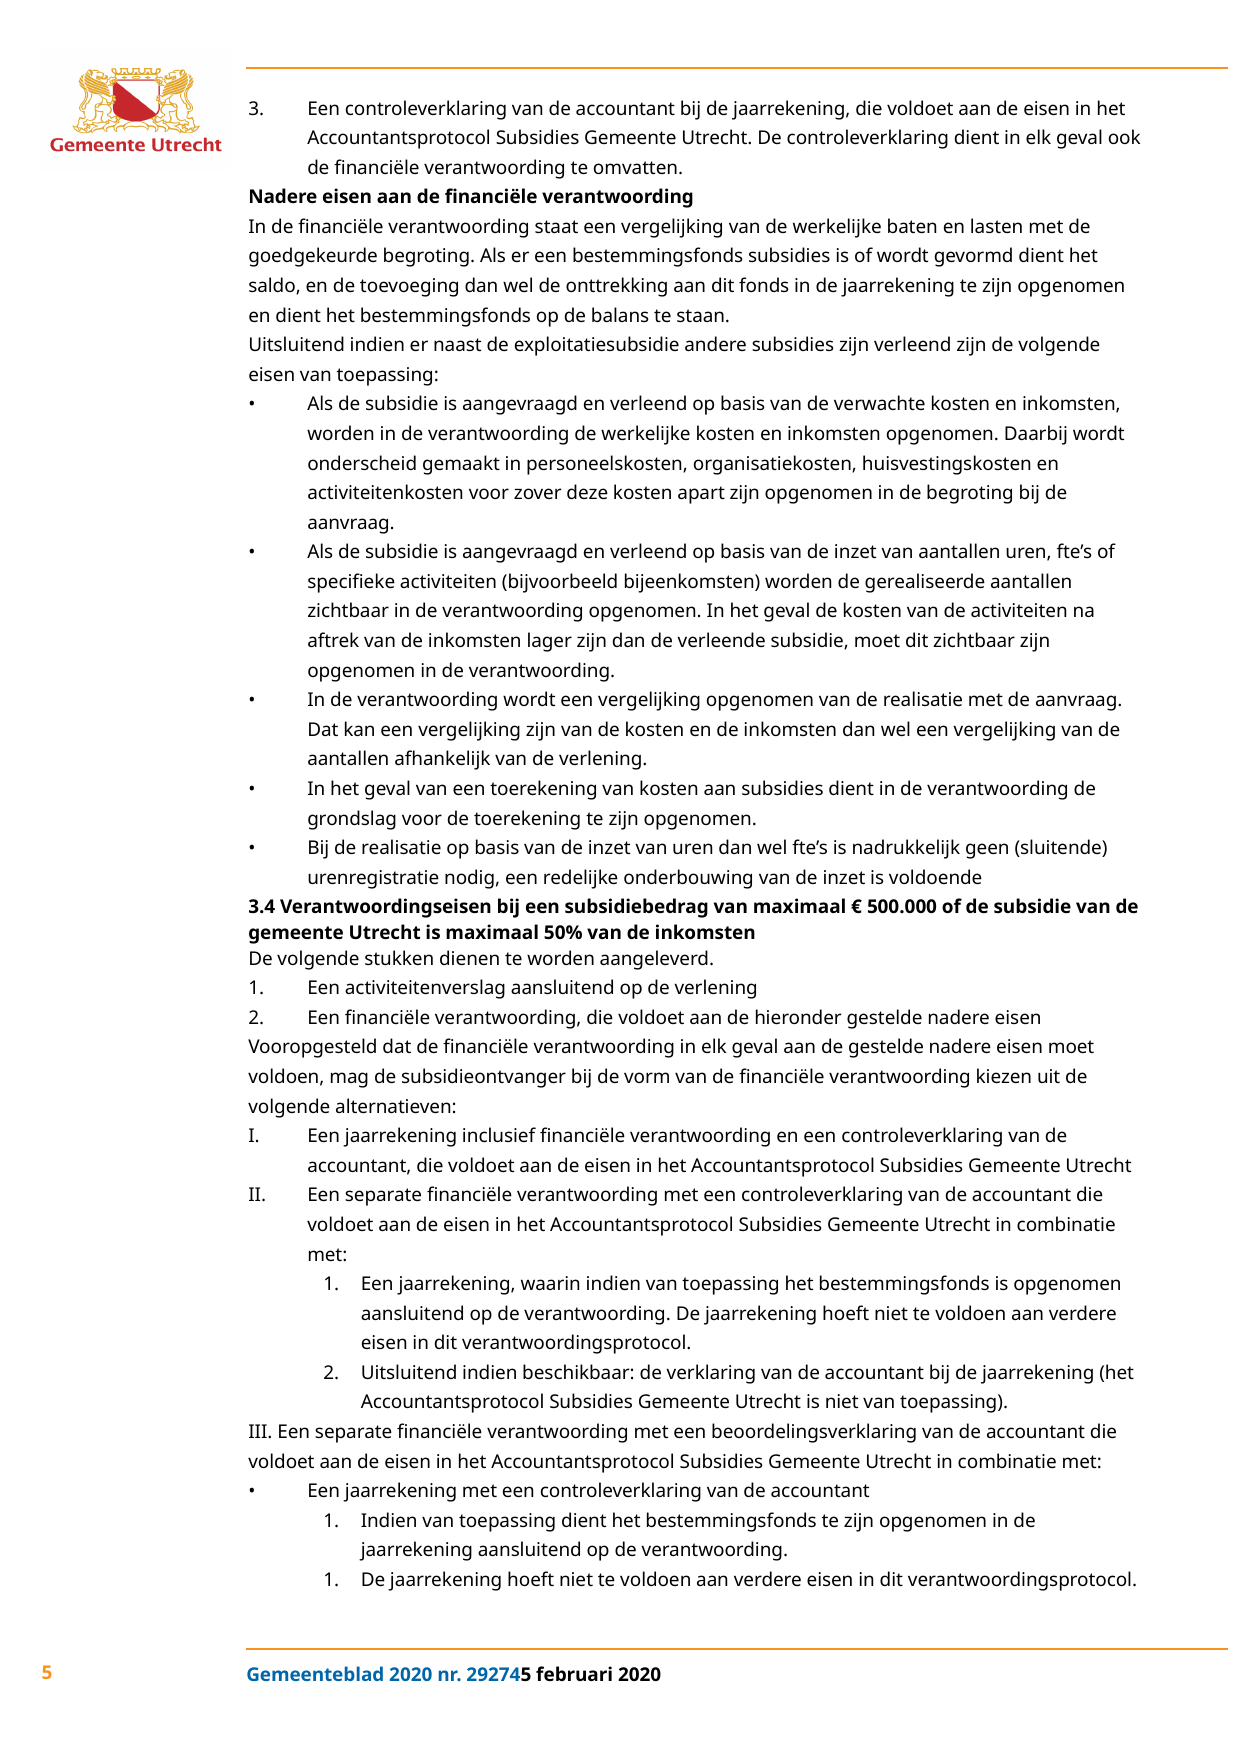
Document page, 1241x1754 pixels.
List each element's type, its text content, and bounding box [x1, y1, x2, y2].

list Uitsluitend indien beschikbaar: de verklaring van de accountant bij de jaarrekening (het Accountantsprotocol Subsidies Gemeente Utrecht is niet van toepassing). [323, 1359, 1152, 1414]
list In de verantwoording wordt een vergelijking opgenomen van de realisatie met de aanvraag. Dat kan een vergelijking zijn van de kosten en de inkomsten dan wel een vergelijking van de aantallen afhankelijk van de verlening. [248, 686, 1152, 771]
list Een jaarrekening inclusief financiële verantwoording en een controleverklaring van de accountant, die voldoet aan de eisen in het Accountantsprotocol Subsidies Gemeente Utrecht [248, 1122, 1152, 1178]
list Een activiteitenverslag aansluitend op de verlening [248, 974, 1152, 1000]
text Vooropgesteld dat de financiële verantwoording in elk geval aan de gestelde nadere eisen moet voldoen, mag de subsidieontvanger bij de vorm van de financiële verantwoording kiezen uit de volgende alternatieven: [248, 1034, 1152, 1119]
list De jaarrekening hoeft niet te voldoen aan verdere eisen in dit verantwoordingsprotocol. [323, 1566, 1152, 1592]
picture [41, 47, 231, 172]
list Een jaarrekening met een controleverklaring van de accountant [248, 1477, 1152, 1503]
list Als de subsidie is aangevraagd en verleend op basis van de inzet van aantallen uren, fte’s of specifieke activiteiten (bijvoorbeeld bijeenkomsten) worden de gerealiseerde aantallen zichtbaar in de verantwoording opgenomen. In het geval de kosten van de activiteiten na aftrek van de inkomsten lager zijn dan de verleende subsidie, moet dit zichtbaar zijn opgenomen in de verantwoording. [248, 538, 1152, 683]
list Een separate financiële verantwoording met een controleverklaring van de accountant die voldoet aan de eisen in het Accountantsprotocol Subsidies Gemeente Utrecht in combinatie met: [248, 1182, 1152, 1267]
list In het geval van een toerekening van kosten aan subsidies dient in de verantwoording de grondslag voor de toerekening te zijn opgenomen. [248, 775, 1152, 831]
list Een jaarrekening, waarin indien van toepassing het bestemmingsfonds is opgenomen aansluitend op de verantwoording. De jaarrekening hoeft niet te voldoen aan verdere eisen in dit verantwoordingsprotocol. [323, 1270, 1152, 1355]
text Nadere eisen aan de financiële verantwoording [248, 183, 1152, 209]
text III. Een separate financiële verantwoording met een beoordelingsverklaring van de accountant die voldoet aan de eisen in het Accountantsprotocol Subsidies Gemeente Utrecht in combinatie met: [248, 1418, 1152, 1474]
text Uitsluitend indien er naast de exploitatiesubsidie andere subsidies zijn verleend zijn de volgende eisen van toepassing: [248, 331, 1152, 387]
text 3.4 Verantwoordingseisen bij een subsidiebedrag van maximaal € 500.000 of de subsidie van de gemeente Utrecht is maximaal 50% van de inkomsten [248, 893, 1152, 945]
list Een controleverklaring van de accountant bij de jaarrekening, die voldoet aan de eisen in het Accountantsprotocol Subsidies Gemeente Utrecht. De controleverklaring dient in elk geval ook de financiële verantwoording te omvatten. [248, 95, 1152, 180]
text De volgende stukken dienen te worden aangeleverd. [248, 945, 1152, 971]
text In de financiële verantwoording staat een vergelijking van de werkelijke baten en lasten met de goedgekeurde begroting. Als er een bestemmingsfonds subsidies is of wordt gevormd dient het saldo, en de toevoeging dan wel de onttrekking aan dit fonds in de jaarrekening te zijn opgenomen en dient het bestemmingsfonds op de balans te staan. [248, 213, 1152, 328]
list Indien van toepassing dient het bestemmingsfonds te zijn opgenomen in de jaarrekening aansluitend op de verantwoording. [323, 1507, 1152, 1562]
list Een financiële verantwoording, die voldoet aan de hieronder gestelde nadere eisen [248, 1004, 1152, 1030]
list Als de subsidie is aangevraagd en verleend op basis van de verwachte kosten en inkomsten, worden in de verantwoording de werkelijke kosten en inkomsten opgenomen. Daarbij wordt onderscheid gemaakt in personeelskosten, organisatiekosten, huisvestingskosten en activiteitenkosten voor zover deze kosten apart zijn opgenomen in de begroting bij de aanvraag. [248, 391, 1152, 535]
list Bij de realisatie op basis van de inzet van uren dan wel fte’s is nadrukkelijk geen (sluitende) urenregistratie nodig, een redelijke onderbouwing van de inzet is voldoende [248, 834, 1152, 890]
